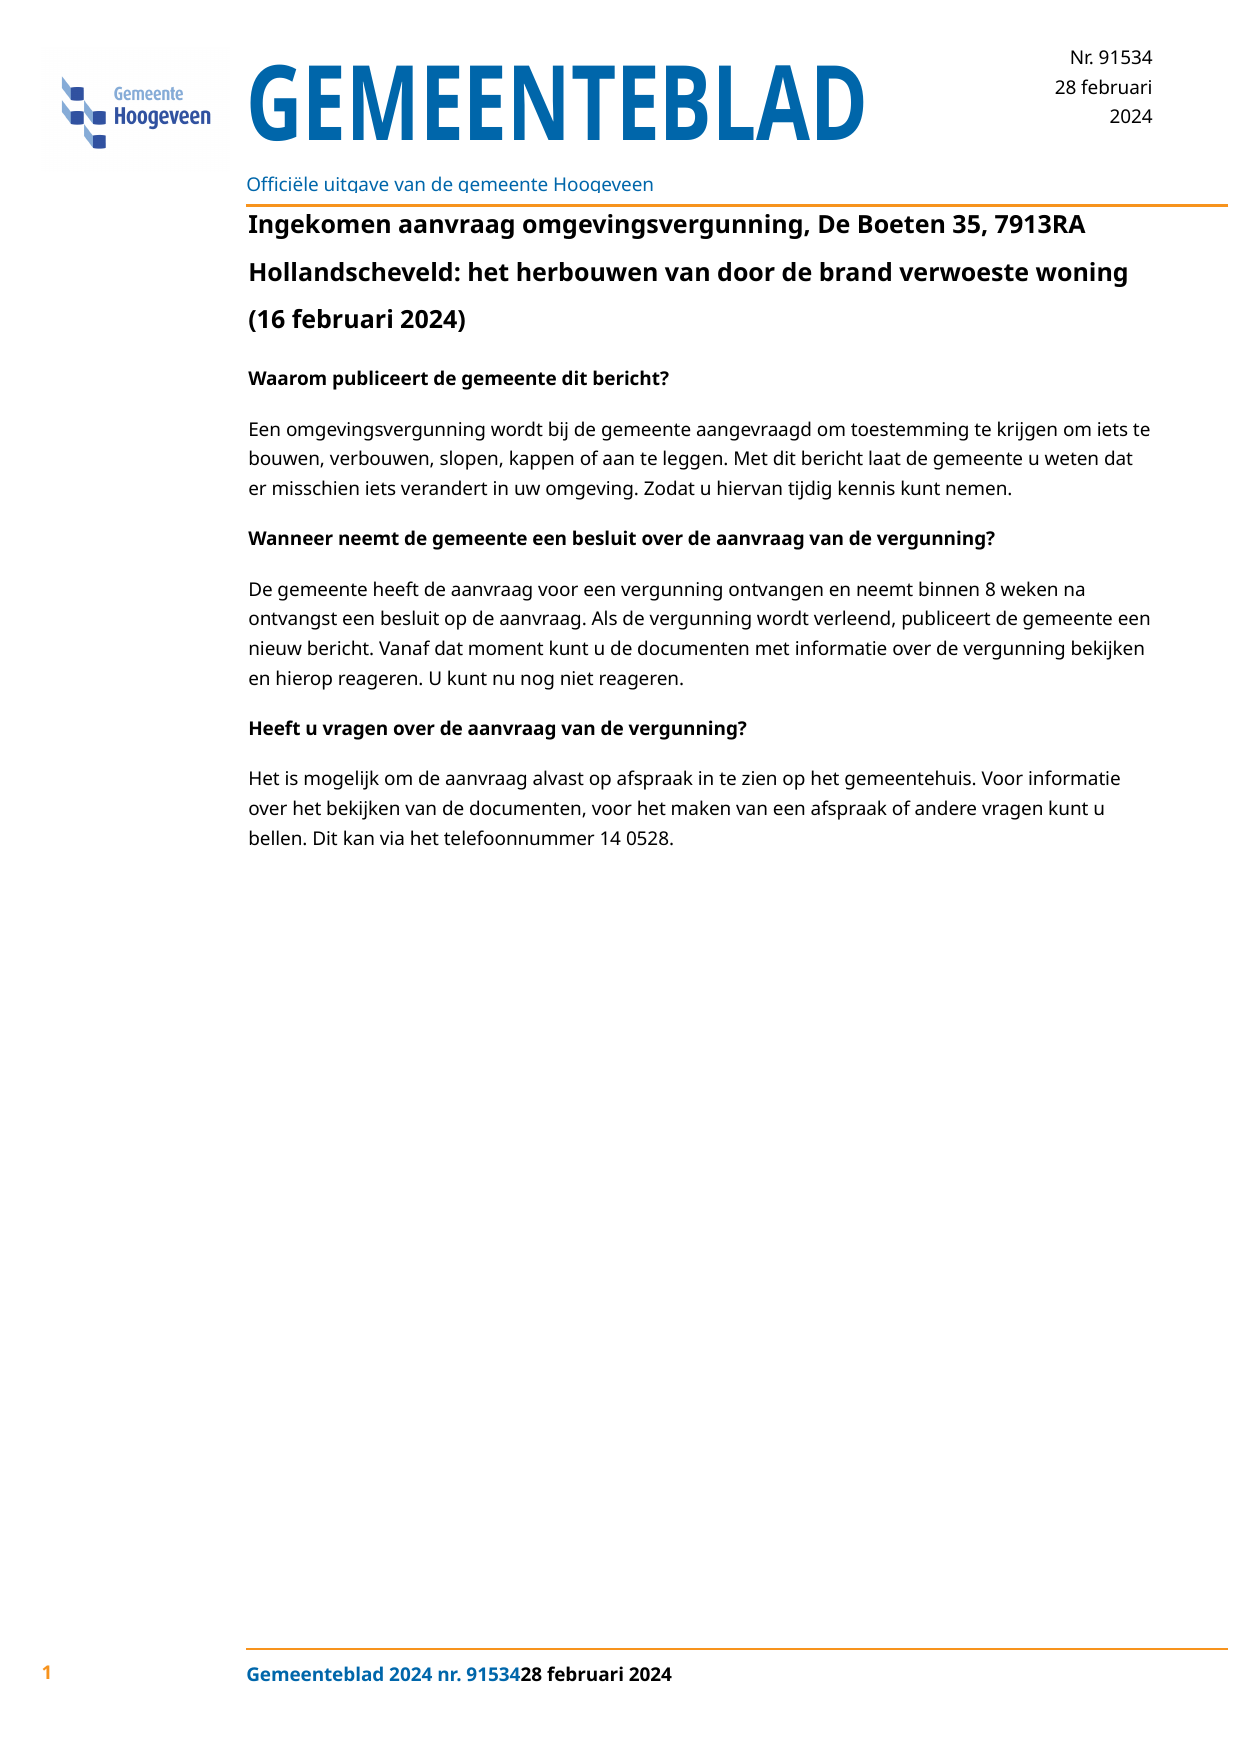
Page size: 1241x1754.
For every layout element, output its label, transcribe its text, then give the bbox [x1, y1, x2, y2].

text Wanneer neemt de gemeente een besluit over de aanvraag van de vergunning? [248, 526, 1152, 551]
text Ingekomen aanvraag omgevingsvergunning, De Boeten 35, 7913RA Hollandscheveld: het herbouwen van door de brand verwoeste woning (16 februari 2024) [248, 207, 1152, 336]
text Heeft u vragen over de aanvraag van de vergunning? [248, 715, 1152, 741]
text Waarom publiceert de gemeente dit bericht? [248, 366, 1152, 391]
text De gemeente heeft de aanvraag voor een vergunning ontvangen en neemt binnen 8 weken na ontvangst een besluit op de aanvraag. Als de vergunning wordt verleend, publiceert de gemeente een nieuw bericht. Vanaf dat moment kunt u de documenten met informatie over de vergunning bekijken en hierop reageren. U kunt nu nog niet reageren. [248, 576, 1152, 690]
text Het is mogelijk om de aanvraag alvast op afspraak in te zien op het gemeentehuis. Voor informatie over het bekijken van de documenten, voor het maken van een afspraak of andere vragen kunt u bellen. Dit kan via het telefoonnummer 14 0528. [248, 766, 1152, 850]
text Een omgevingsvergunning wordt bij de gemeente aangevraagd om toestemming te krijgen om iets te bouwen, verbouwen, slopen, kappen of aan te leggen. Met dit bericht laat de gemeente u weten dat er misschien iets verandert in uw omgeving. Zodat u hiervan tijdig kennis kunt nemen. [248, 416, 1152, 501]
picture [41, 47, 231, 172]
